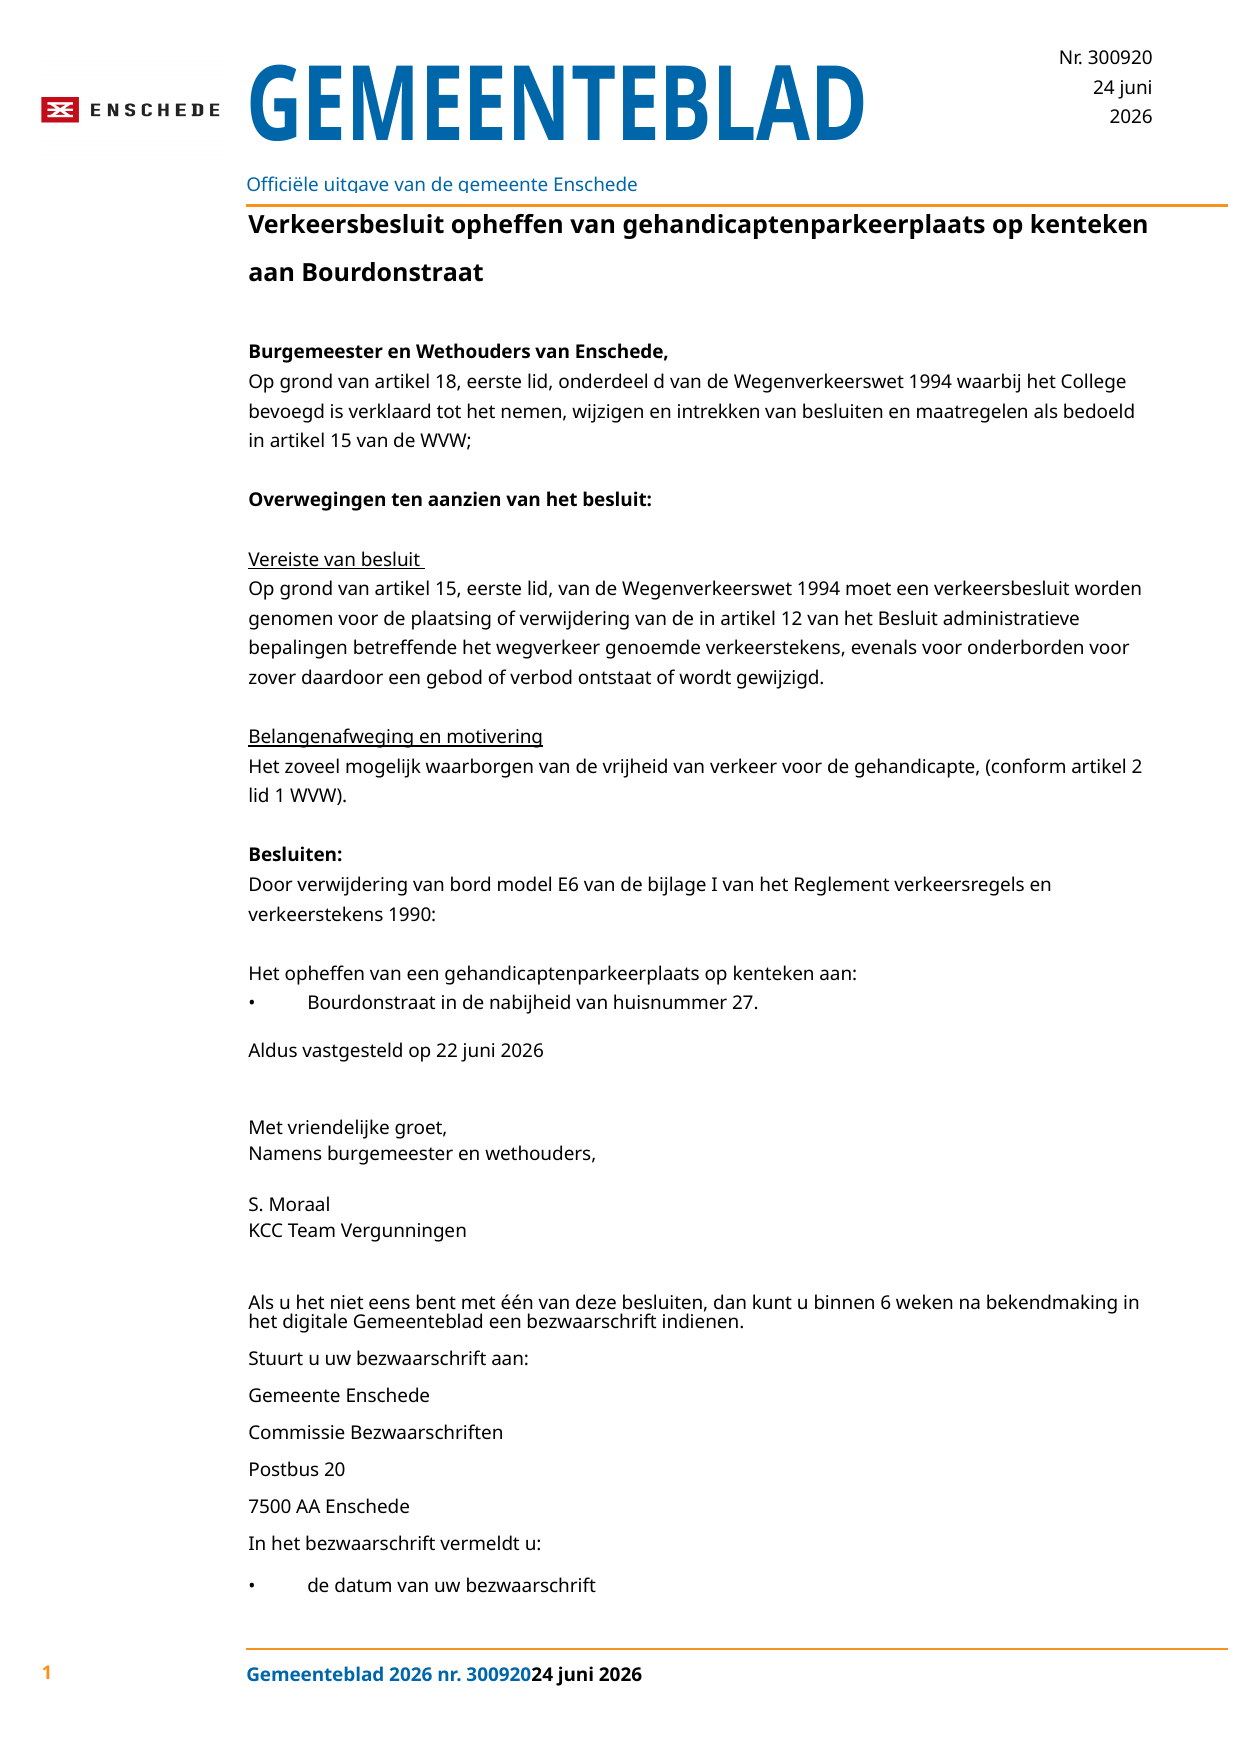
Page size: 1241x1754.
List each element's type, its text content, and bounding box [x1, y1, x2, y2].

text Belangenafweging en motivering [248, 723, 1152, 749]
text Op grond van artikel 15, eerste lid, van de Wegenverkeerswet 1994 moet een verkeersbesluit worden genomen voor de plaatsing of verwijdering van de in artikel 12 van het Besluit administratieve bepalingen betreffende het wegverkeer genoemde verkeerstekens, evenals voor onderborden voor zover daardoor een gebod of verbod ontstaat of wordt gewijzigd. [248, 575, 1152, 690]
text Burgemeester en Wethouders van Enschede, [248, 339, 1152, 364]
text Verkeersbesluit opheffen van gehandicaptenparkeerplaats op kenteken aan Bourdonstraat [248, 207, 1152, 288]
text Namens burgemeester en wethouders, [248, 1140, 1152, 1166]
text Aldus vastgesteld op 22 juni 2026 [248, 1037, 1152, 1063]
text KCC Team Vergunningen [248, 1217, 1152, 1243]
text Commissie Bezwaarschriften [248, 1424, 1152, 1443]
text Postbus 20 [248, 1461, 1152, 1480]
text Door verwijdering van bord model E6 van de bijlage I van het Reglement verkeersregels en verkeerstekens 1990: [248, 871, 1152, 926]
text Het opheffen van een gehandicaptenparkeerplaats op kenteken aan: [248, 960, 1152, 986]
list Bourdonstraat in de nabijheid van huisnummer 27. [248, 989, 1152, 1015]
text Op grond van artikel 18, eerste lid, onderdeel d van de Wegenverkeerswet 1994 waarbij het College bevoegd is verklaard tot het nemen, wijzigen en intrekken van besluiten en maatregelen als bedoeld in artikel 15 van de WVW; [248, 368, 1152, 453]
picture [41, 47, 231, 172]
text Met vriendelijke groet, [248, 1114, 1152, 1140]
text Het zoveel mogelijk waarborgen van de vrijheid van verkeer voor de gehandicapte, (conform artikel 2 lid 1 WVW). [248, 753, 1152, 808]
text Overwegingen ten aanzien van het besluit: [248, 487, 1152, 512]
text Stuurt u uw bezwaarschrift aan: [248, 1350, 1152, 1369]
text 7500 AA Enschede [248, 1498, 1152, 1517]
text Vereiste van besluit [248, 546, 1152, 571]
text Besluiten: [248, 842, 1152, 867]
text In het bezwaarschrift vermeldt u: [248, 1535, 1152, 1554]
text S. Moraal [248, 1192, 1152, 1217]
text Als u het niet eens bent met één van deze besluiten, dan kunt u binnen 6 weken na bekendmaking in het digitale Gemeenteblad een bezwaarschrift indienen. [248, 1294, 1152, 1332]
list de datum van uw bezwaarschrift [248, 1572, 1152, 1598]
text Gemeente Enschede [248, 1387, 1152, 1406]
